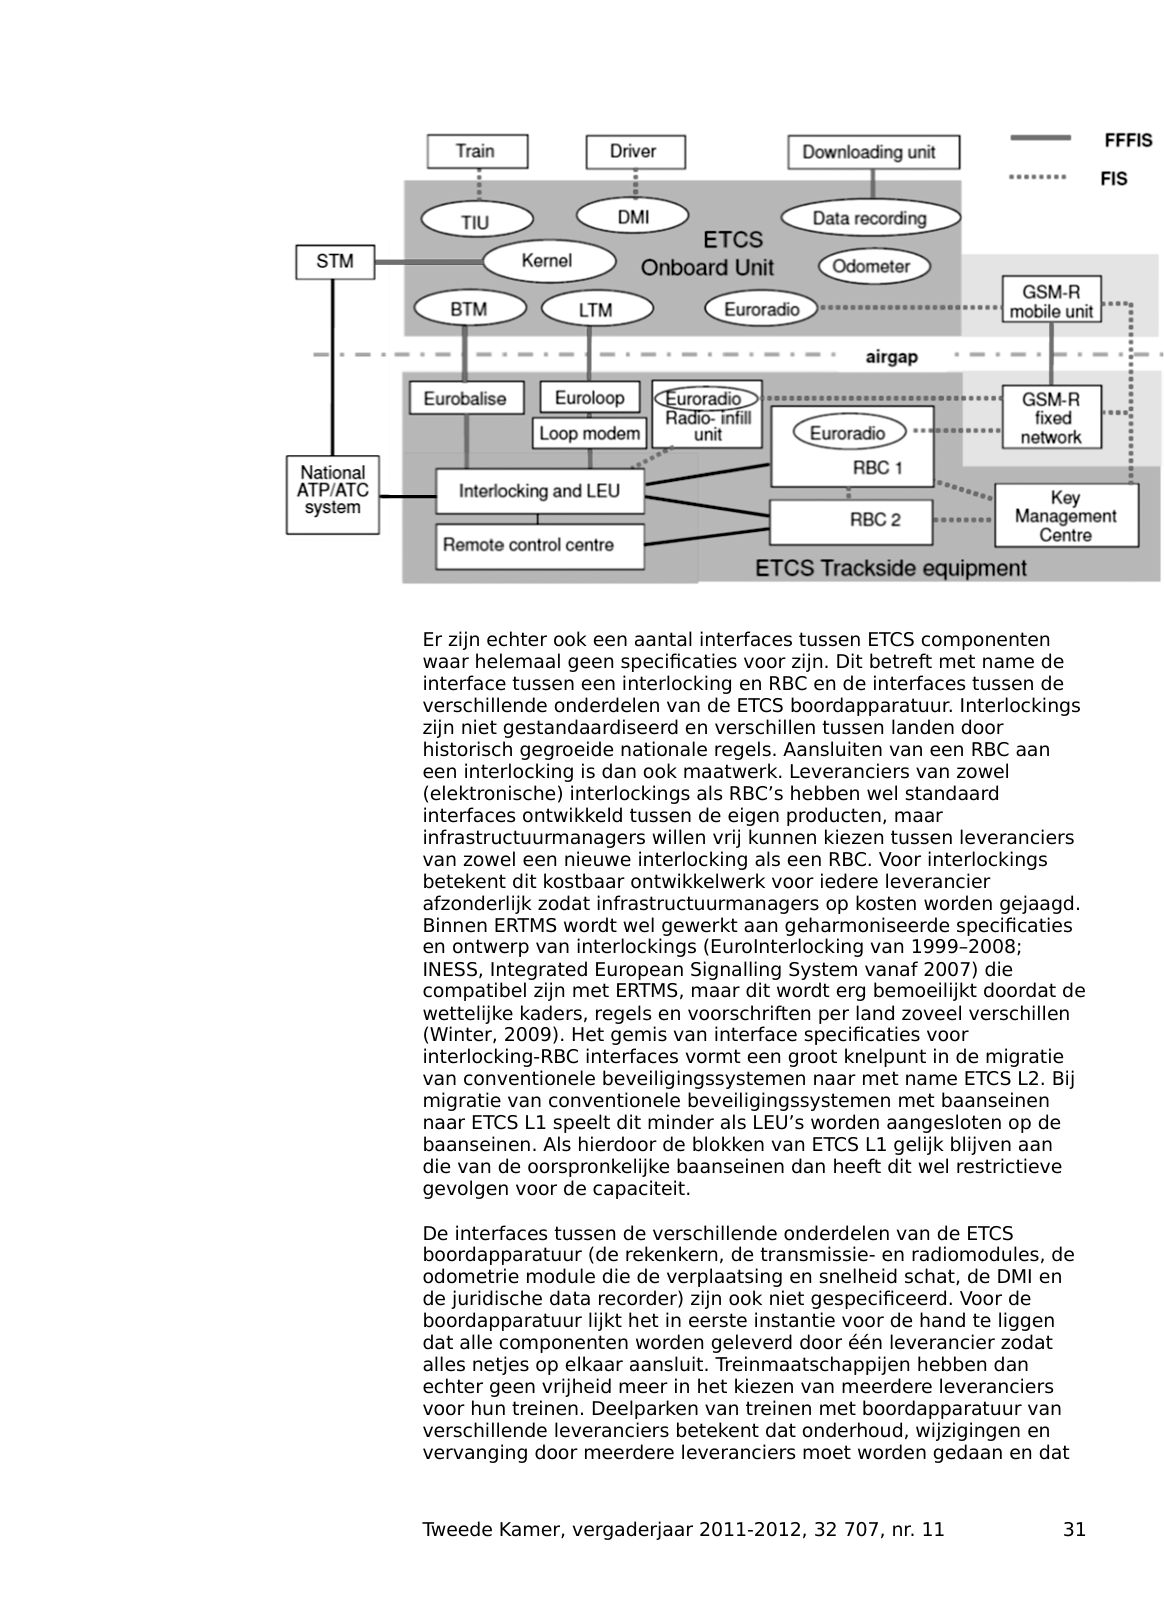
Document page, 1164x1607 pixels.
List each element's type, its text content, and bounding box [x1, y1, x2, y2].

text De interfaces tussen de verschillende onderdelen van de ETCS boordapparatuur (de rekenkern, de transmissie- en radiomodules, de odometrie module die de verplaatsing en snelheid schat, de DMI en de juridische data recorder) zijn ook niet gespecificeerd. Voor de boordapparatuur lijkt het in eerste instantie voor de hand te liggen dat alle componenten worden geleverd door één leverancier zodat alles netjes op elkaar aansluit. Treinmaatschappijen hebben dan echter geen vrijheid meer in het kiezen van meerdere leveranciers voor hun treinen. Deelparken van treinen met boordapparatuur van verschillende leveranciers betekent dat onderhoud, wijzigingen en vervanging door meerdere leveranciers moet worden gedaan en dat [422, 1222, 1087, 1464]
text Er zijn echter ook een aantal interfaces tussen ETCS componenten waar helemaal geen specificaties voor zijn. Dit betreft met name de interface tussen een interlocking en RBC en de interfaces tussen de verschillende onderdelen van de ETCS boordapparatuur. Interlockings zijn niet gestandaardiseerd en verschillen tussen landen door historisch gegroeide nationale regels. Aansluiten van een RBC aan een interlocking is dan ook maatwerk. Leveranciers van zowel (elektronische) interlockings als RBC’s hebben wel standaard interfaces ontwikkeld tussen de eigen producten, maar infrastructuurmanagers willen vrij kunnen kiezen tussen leveranciers van zowel een nieuwe interlocking als een RBC. Voor interlockings betekent dit kostbaar ontwikkelwerk voor iedere leverancier afzonderlijk zodat infrastructuurmanagers op kosten worden gejaagd. Binnen ERTMS wordt wel gewerkt aan geharmoniseerde specificaties en ontwerp van interlockings (EuroInterlocking van 1999–2008; INESS, Integrated European Signalling System vanaf 2007) die compatibel zijn met ERTMS, maar dit wordt erg bemoeilijkt doordat de wettelijke kaders, regels en voorschriften per land zoveel verschillen (Winter, 2009). Het gemis van interface specificaties voor interlocking-RBC interfaces vormt een groot knelpunt in de migratie van conventionele beveiligingssystemen naar met name ETCS L2. Bij migratie van conventionele beveiligingssystemen met baanseinen naar ETCS L1 speelt dit minder als LEU’s worden aangesloten op de baanseinen. Als hierdoor de blokken van ETCS L1 gelijk blijven aan die van de oorspronkelijke baanseinen dan heeft dit wel restrictieve gevolgen voor de capaciteit. [422, 629, 1087, 1200]
picture [283, 130, 1164, 585]
